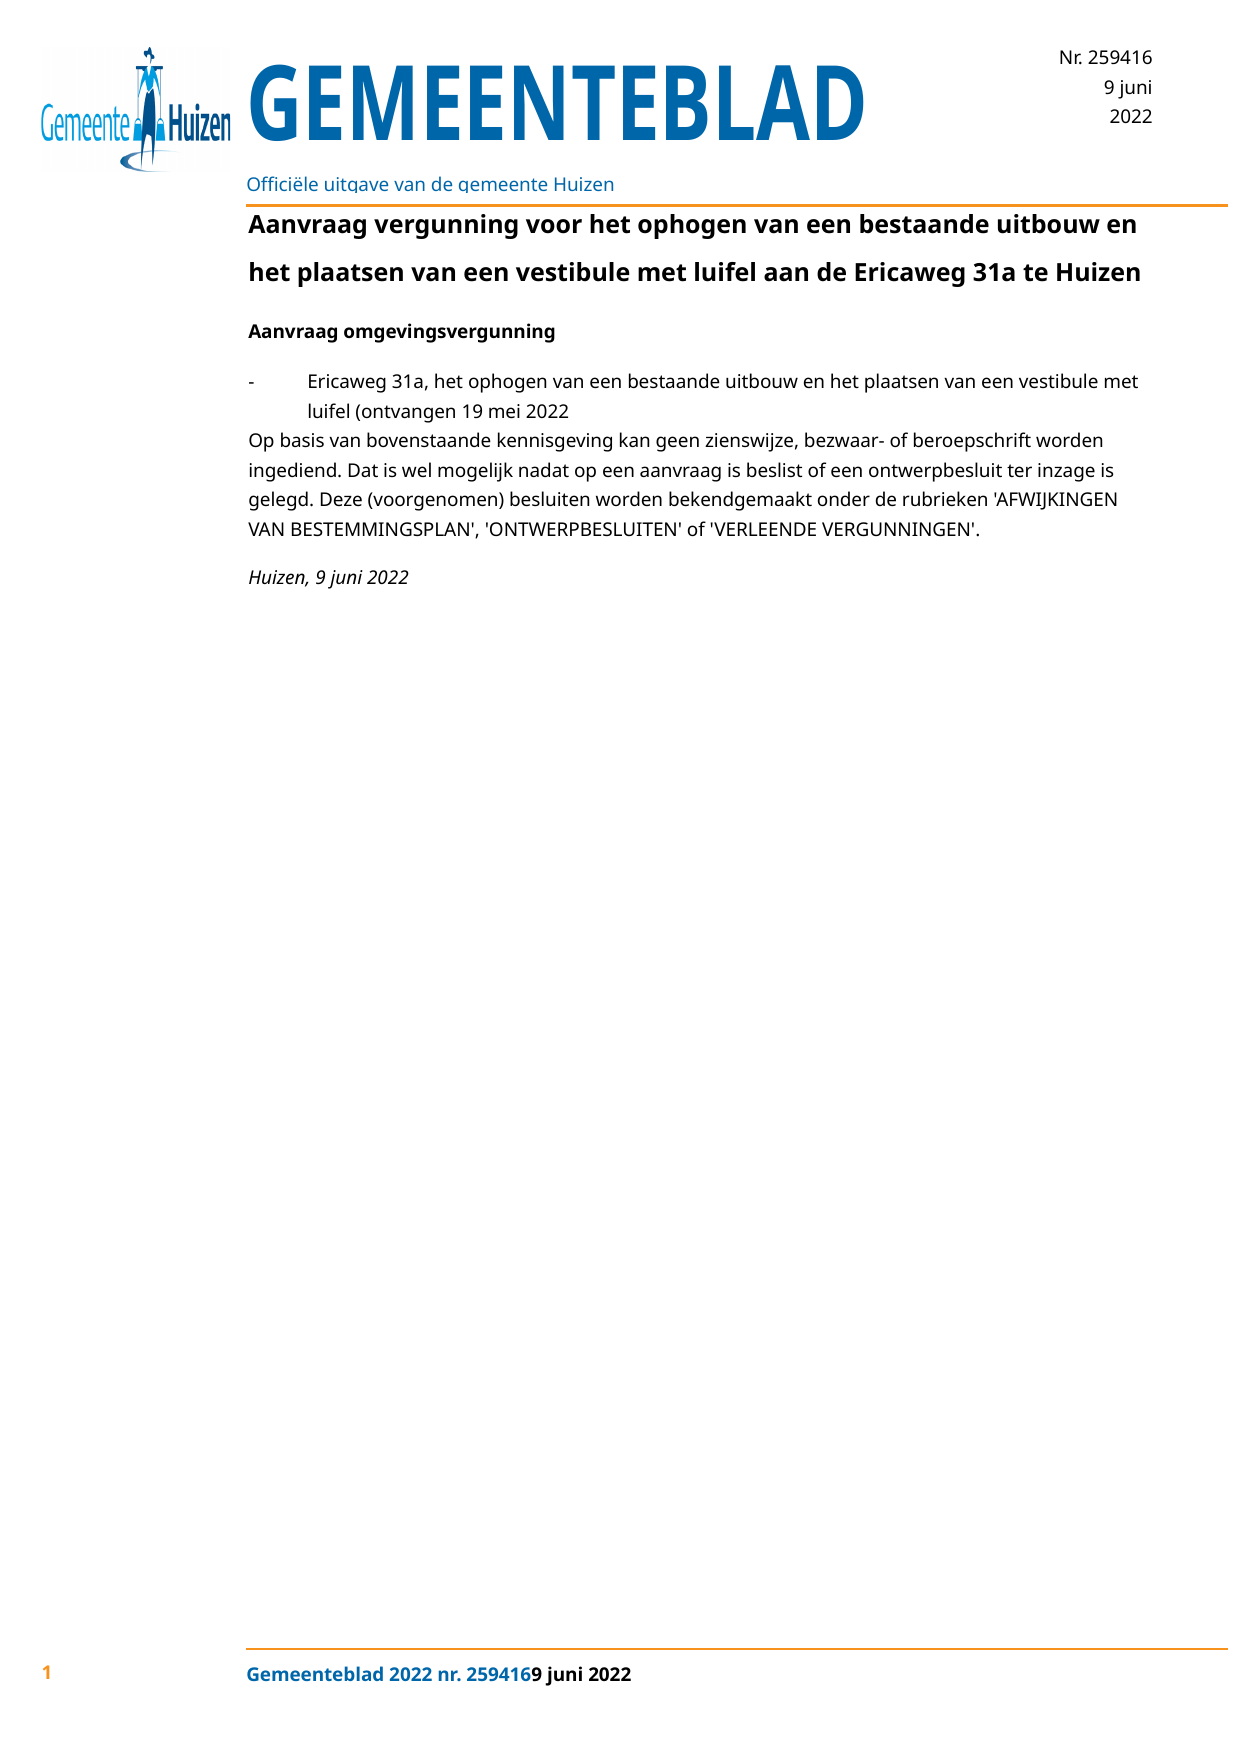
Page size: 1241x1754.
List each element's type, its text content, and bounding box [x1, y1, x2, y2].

text Aanvraag vergunning voor het ophogen van een bestaande uitbouw en het plaatsen van een vestibule met luifel aan de Ericaweg 31a te Huizen [248, 207, 1152, 288]
picture [41, 47, 231, 172]
text Aanvraag omgevingsvergunning [248, 318, 1152, 344]
text Huizen, 9 juni 2022 [248, 564, 1152, 590]
list Ericaweg 31a, het ophogen van een bestaande uitbouw en het plaatsen van een vestibule met luifel (ontvangen 19 mei 2022 [248, 368, 1152, 424]
text Op basis van bovenstaande kennisgeving kan geen zienswijze, bezwaar- of beroepschrift worden ingediend. Dat is wel mogelijk nadat op een aanvraag is beslist of een ontwerpbesluit ter inzage is gelegd. Deze (voorgenomen) besluiten worden bekendgemaakt onder de rubrieken 'AFWIJKINGEN VAN BESTEMMINGSPLAN', 'ONTWERPBESLUITEN' of 'VERLEENDE VERGUNNINGEN'. [248, 427, 1152, 542]
